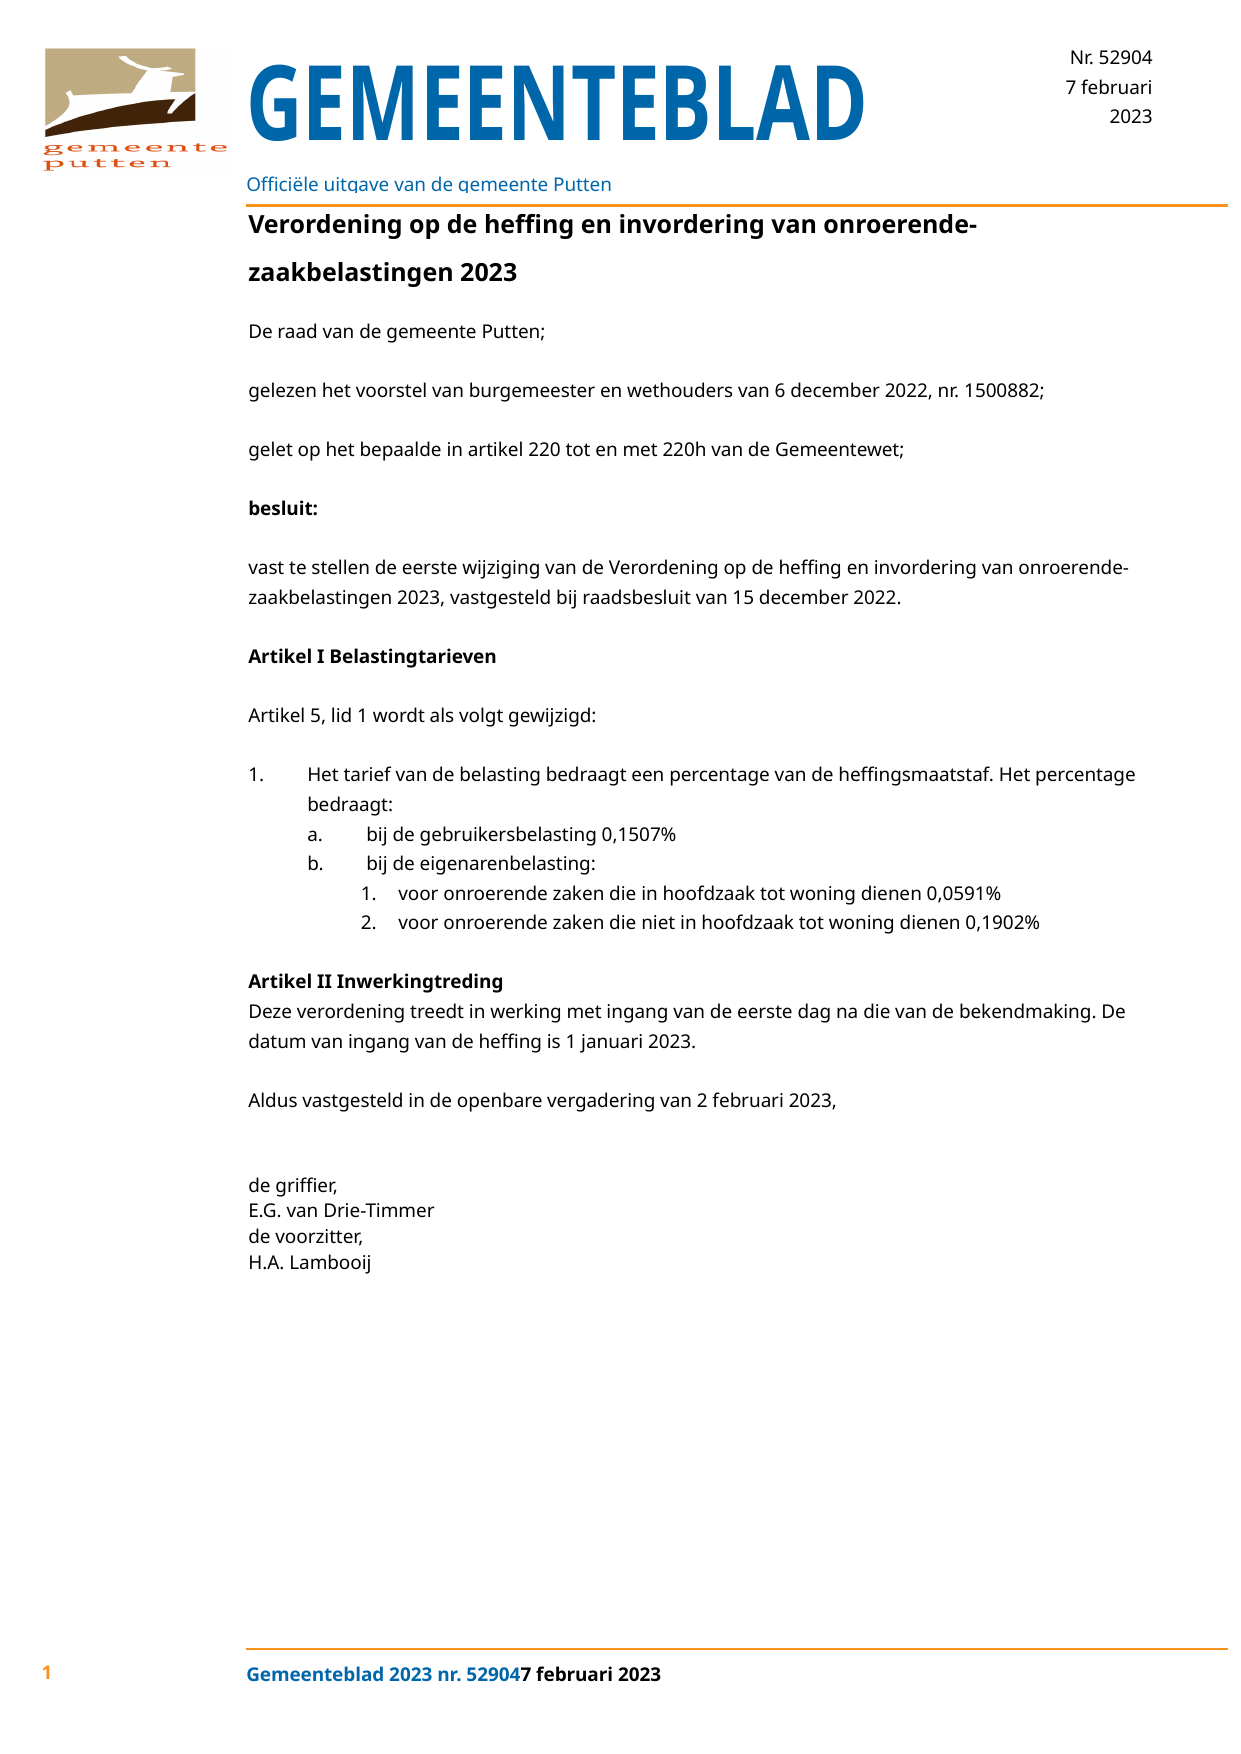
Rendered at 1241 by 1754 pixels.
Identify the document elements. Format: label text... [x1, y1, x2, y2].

text gelezen het voorstel van burgemeester en wethouders van 6 december 2022, nr. 1500882; [248, 377, 1152, 403]
picture [41, 47, 231, 172]
list bij de eigenarenbelasting: [307, 850, 1152, 876]
list bij de gebruikersbelasting 0,1507% [307, 821, 1152, 847]
text Aldus vastgesteld in de openbare vergadering van 2 februari 2023, [248, 1087, 1152, 1113]
text Artikel 5, lid 1 wordt als volgt gewijzigd: [248, 702, 1152, 728]
list voor onroerende zaken die in hoofdzaak tot woning dienen 0,0591% [361, 880, 1152, 906]
text Deze verordening treedt in werking met ingang van de eerste dag na die van de bekendmaking. De datum van ingang van de heffing is 1 januari 2023. [248, 998, 1152, 1054]
text H.A. Lambooij [248, 1249, 1152, 1275]
text vast te stellen de eerste wijziging van de Verordening op de heffing en invordering van onroerende-zaakbelastingen 2023, vastgesteld bij raadsbesluit van 15 december 2022. [248, 554, 1152, 610]
text Artikel I Belastingtarieven [248, 643, 1152, 669]
text gelet op het bepaalde in artikel 220 tot en met 220h van de Gemeentewet; [248, 436, 1152, 462]
text Verordening op de heffing en invordering van onroerende-zaakbelastingen 2023 [248, 207, 1152, 288]
text besluit: [248, 495, 1152, 521]
text E.G. van Drie-Timmer [248, 1198, 1152, 1223]
text de voorzitter, [248, 1223, 1152, 1249]
list voor onroerende zaken die niet in hoofdzaak tot woning dienen 0,1902% [361, 909, 1152, 935]
list Het tarief van de belasting bedraagt een percentage van de heffingsmaatstaf. Het percentage bedraagt: [248, 762, 1152, 817]
text Artikel II Inwerkingtreding [248, 969, 1152, 994]
text de griffier, [248, 1172, 1152, 1198]
text De raad van de gemeente Putten; [248, 318, 1152, 344]
